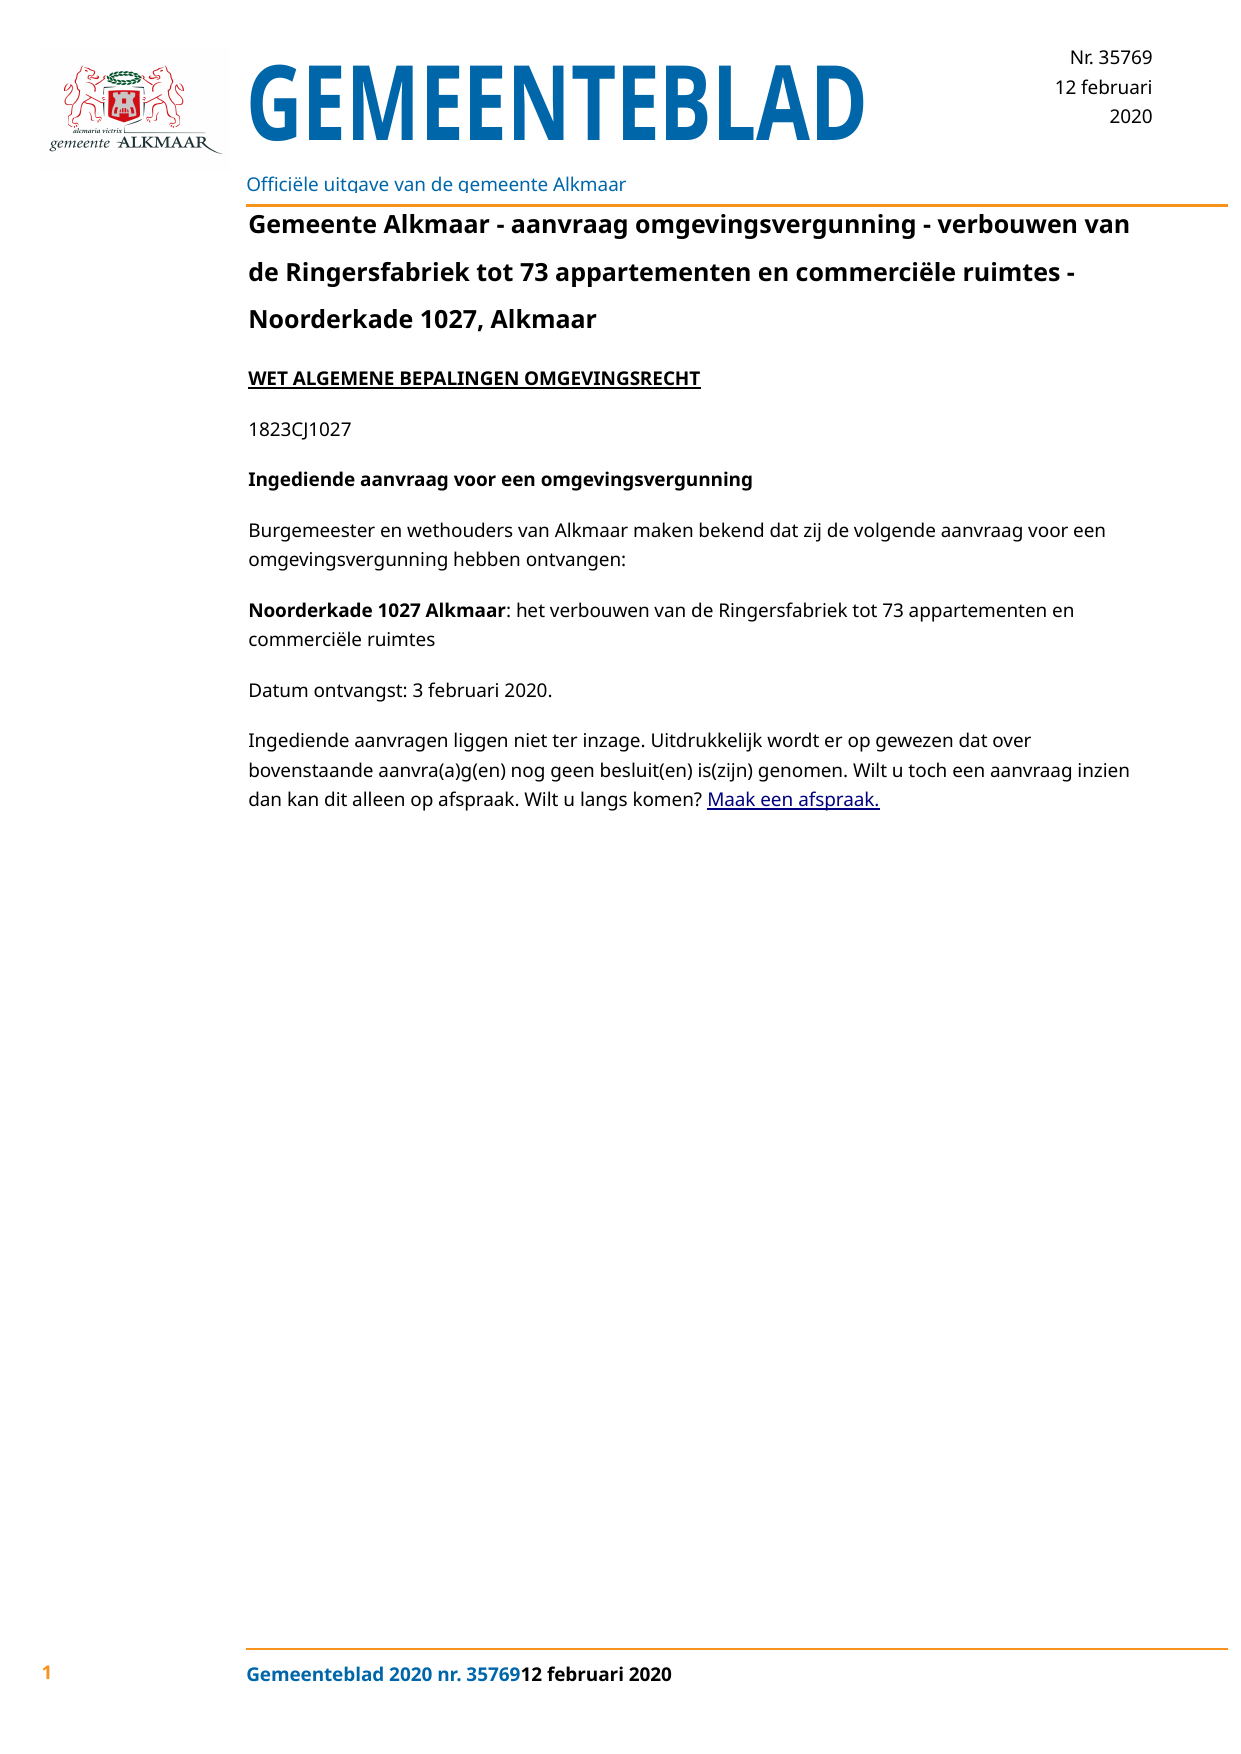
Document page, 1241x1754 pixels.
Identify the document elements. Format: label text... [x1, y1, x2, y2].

text 1823CJ1027 [248, 416, 1152, 442]
picture [41, 47, 231, 172]
text Ingediende aanvraag voor een omgevingsvergunning [248, 466, 1152, 492]
text WET ALGEMENE BEPALINGEN OMGEVINGSRECHT [248, 366, 1152, 391]
text Datum ontvangst: 3 februari 2020. [248, 677, 1152, 702]
text Burgemeester en wethouders van Alkmaar maken bekend dat zij de volgende aanvraag voor een omgevingsvergunning hebben ontvangen: [248, 517, 1152, 572]
text Noorderkade 1027 Alkmaar: het verbouwen van de Ringersfabriek tot 73 appartementen en commerciële ruimtes [248, 597, 1152, 652]
text Gemeente Alkmaar - aanvraag omgevingsvergunning - verbouwen van de Ringersfabriek tot 73 appartementen en commerciële ruimtes - Noorderkade 1027, Alkmaar [248, 207, 1152, 336]
text Ingediende aanvragen liggen niet ter inzage. Uitdrukkelijk wordt er op gewezen dat over bovenstaande aanvra(a)g(en) nog geen besluit(en) is(zijn) genomen. Wilt u toch een aanvraag inzien dan kan dit alleen op afspraak. Wilt u langs komen? Maak een afspraak. [248, 727, 1152, 812]
